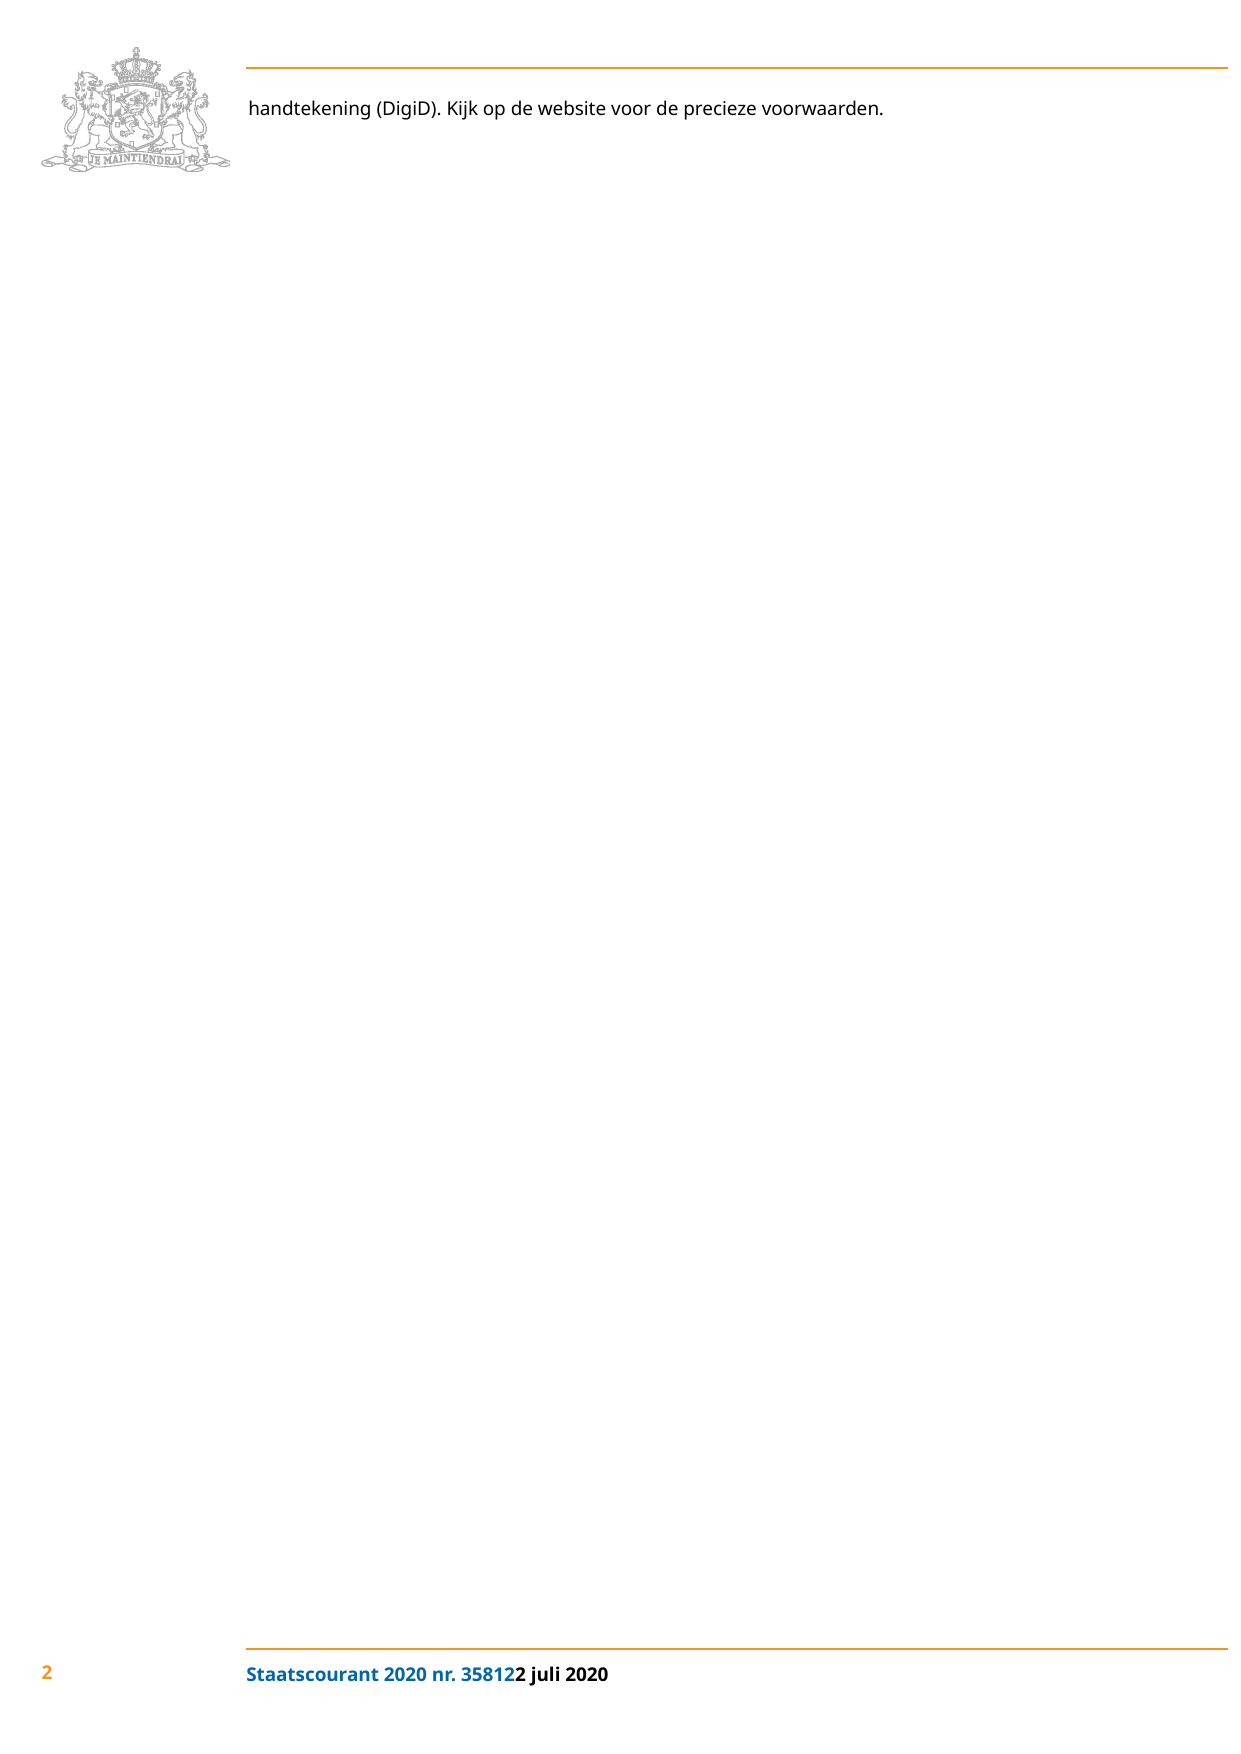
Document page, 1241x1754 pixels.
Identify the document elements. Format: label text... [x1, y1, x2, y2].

text handtekening (DigiD). Kijk op de website voor de precieze voorwaarden. [248, 95, 1152, 121]
picture [41, 47, 231, 172]
